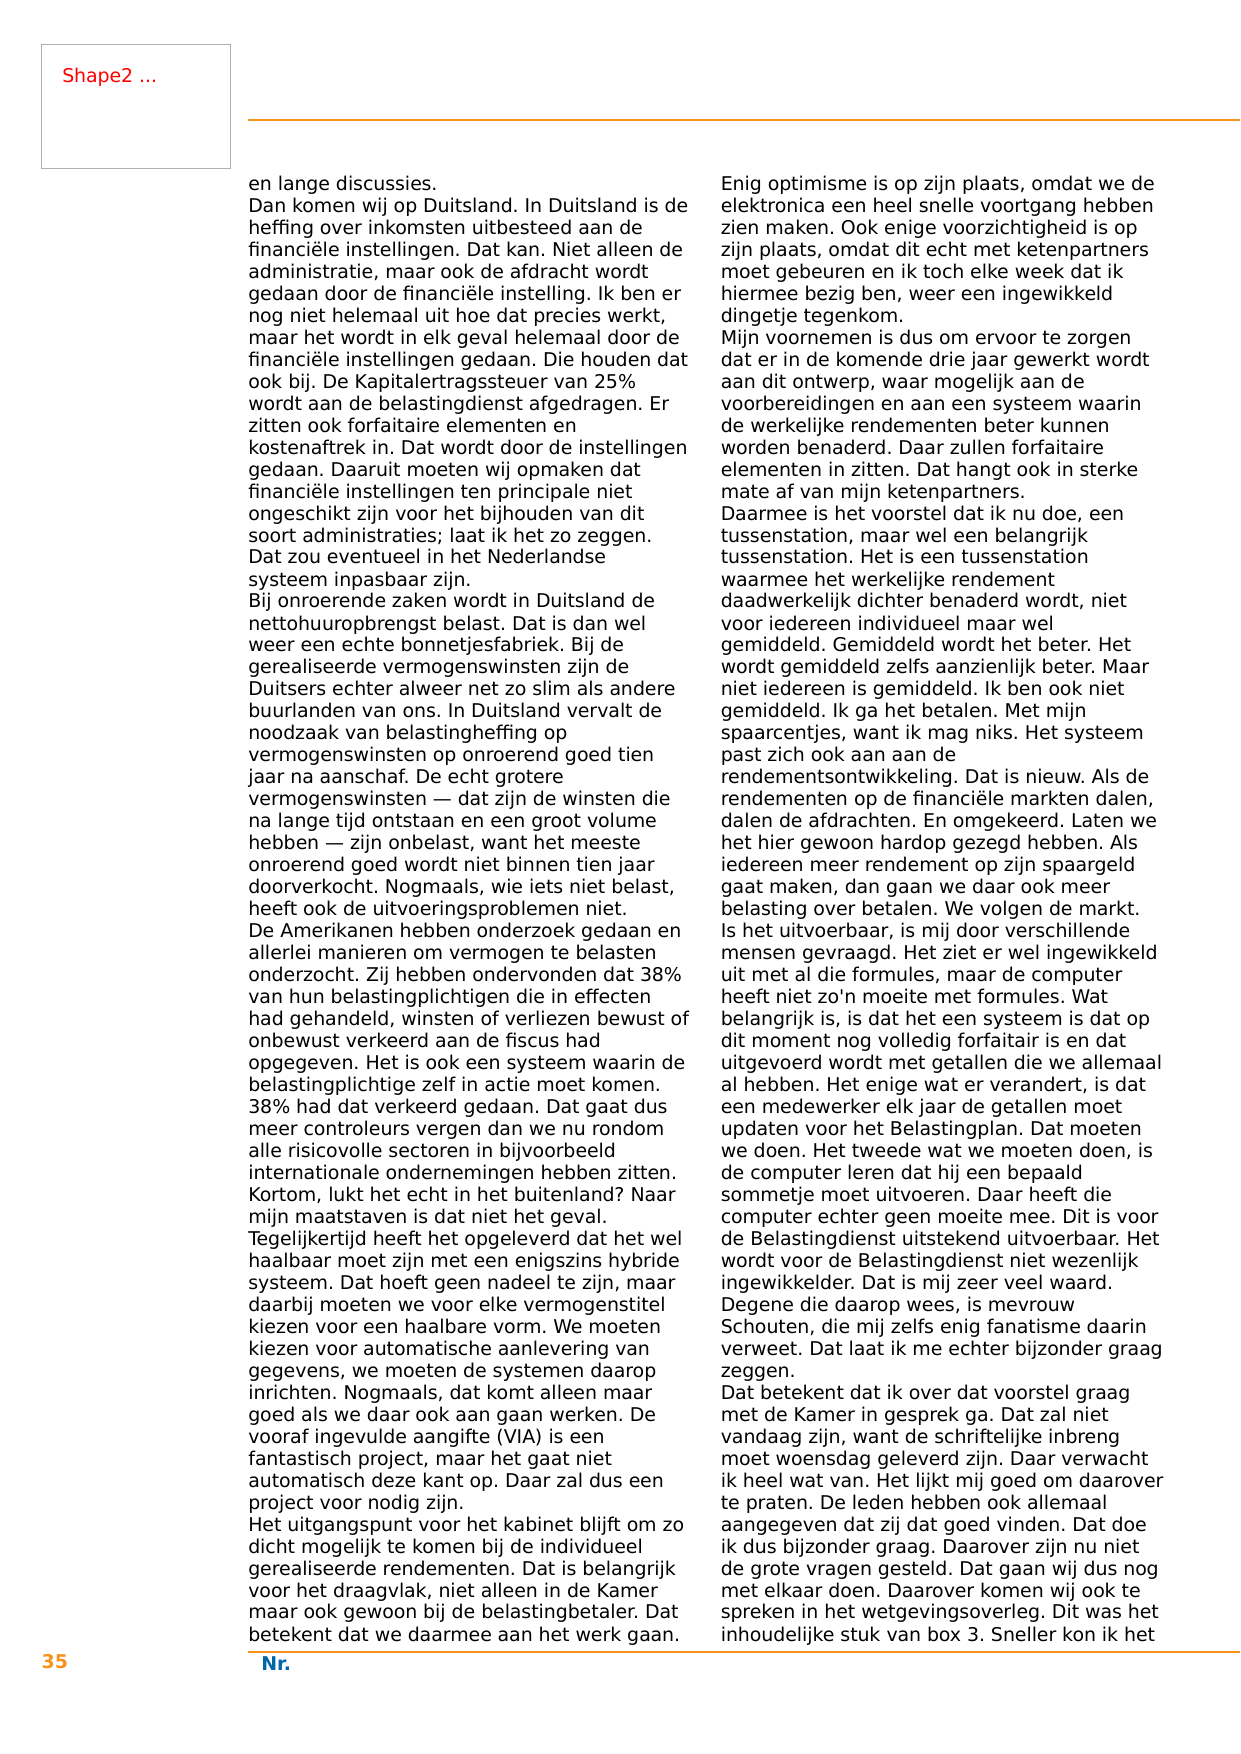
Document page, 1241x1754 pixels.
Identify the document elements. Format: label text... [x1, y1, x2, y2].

text Het uitgangspunt voor het kabinet blijft om zo dicht mogelijk te komen bij de individueel gerealiseerde rendementen. Dat is belangrijk voor het draagvlak, niet alleen in de Kamer maar ook gewoon bij de belastingbetaler. Dat betekent dat we daarmee aan het werk gaan. [248, 1513, 691, 1645]
text Kortom, lukt het echt in het buitenland? Naar mijn maatstaven is dat niet het geval. Tegelijkertijd heeft het opgeleverd dat het wel haalbaar moet zijn met een enigszins hybride systeem. Dat hoeft geen nadeel te zijn, maar daarbij moeten we voor elke vermogenstitel kiezen voor een haalbare vorm. We moeten kiezen voor automatische aanlevering van gegevens, we moeten de systemen daarop inrichten. Nogmaals, dat komt alleen maar goed als we daar ook aan gaan werken. De vooraf ingevulde aangifte (VIA) is een fantastisch project, maar het gaat niet automatisch deze kant op. Daar zal dus een project voor nodig zijn. [248, 1184, 691, 1513]
text De Amerikanen hebben onderzoek gedaan en allerlei manieren om vermogen te belasten onderzocht. Zij hebben ondervonden dat 38% van hun belastingplichtigen die in effecten had gehandeld, winsten of verliezen bewust of onbewust verkeerd aan de fiscus had opgegeven. Het is ook een systeem waarin de belastingplichtige zelf in actie moet komen. 38% had dat verkeerd gedaan. Dat gaat dus meer controleurs vergen dan we nu rondom alle risicovolle sectoren in bijvoorbeeld internationale ondernemingen hebben zitten. [248, 920, 691, 1184]
text Mijn voornemen is dus om ervoor te zorgen dat er in de komende drie jaar gewerkt wordt aan dit ontwerp, waar mogelijk aan de voorbereidingen en aan een systeem waarin de werkelijke rendementen beter kunnen worden benaderd. Daar zullen forfaitaire elementen in zitten. Dat hangt ook in sterke mate af van mijn ketenpartners. [721, 327, 1163, 502]
text Daarmee is het voorstel dat ik nu doe, een tussenstation, maar wel een belangrijk tussenstation. Het is een tussenstation waarmee het werkelijke rendement daadwerkelijk dichter benaderd wordt, niet voor iedereen individueel maar wel gemiddeld. Gemiddeld wordt het beter. Het wordt gemiddeld zelfs aanzienlijk beter. Maar niet iedereen is gemiddeld. Ik ben ook niet gemiddeld. Ik ga het betalen. Met mijn spaarcentjes, want ik mag niks. Het systeem past zich ook aan aan de rendementsontwikkeling. Dat is nieuw. Als de rendementen op de financiële markten dalen, dalen de afdrachten. En omgekeerd. Laten we het hier gewoon hardop gezegd hebben. Als iedereen meer rendement op zijn spaargeld gaat maken, dan gaan we daar ook meer belasting over betalen. We volgen de markt. [721, 502, 1163, 920]
text en lange discussies. [248, 173, 691, 195]
text Dan komen wij op Duitsland. In Duitsland is de heffing over inkomsten uitbesteed aan de financiële instellingen. Dat kan. Niet alleen de administratie, maar ook de afdracht wordt gedaan door de financiële instelling. Ik ben er nog niet helemaal uit hoe dat precies werkt, maar het wordt in elk geval helemaal door de financiële instellingen gedaan. Die houden dat ook bij. De Kapitalertragssteuer van 25% wordt aan de belastingdienst afgedragen. Er zitten ook forfaitaire elementen en kostenaftrek in. Dat wordt door de instellingen gedaan. Daaruit moeten wij opmaken dat financiële instellingen ten principale niet ongeschikt zijn voor het bijhouden van dit soort administraties; laat ik het zo zeggen. Dat zou eventueel in het Nederlandse systeem inpasbaar zijn. [248, 195, 691, 590]
text Bij onroerende zaken wordt in Duitsland de nettohuuropbrengst belast. Dat is dan wel weer een echte bonnetjesfabriek. Bij de gerealiseerde vermogenswinsten zijn de Duitsers echter alweer net zo slim als andere buurlanden van ons. In Duitsland vervalt de noodzaak van belastingheffing op vermogenswinsten op onroerend goed tien jaar na aanschaf. De echt grotere vermogenswinsten — dat zijn de winsten die na lange tijd ontstaan en een groot volume hebben — zijn onbelast, want het meeste onroerend goed wordt niet binnen tien jaar doorverkocht. Nogmaals, wie iets niet belast, heeft ook de uitvoeringsproblemen niet. [248, 590, 691, 920]
text Enig optimisme is op zijn plaats, omdat we de elektronica een heel snelle voortgang hebben zien maken. Ook enige voorzichtigheid is op zijn plaats, omdat dit echt met ketenpartners moet gebeuren en ik toch elke week dat ik hiermee bezig ben, weer een ingewikkeld dingetje tegenkom. [721, 173, 1163, 327]
text Is het uitvoerbaar, is mij door verschillende mensen gevraagd. Het ziet er wel ingewikkeld uit met al die formules, maar de computer heeft niet zo'n moeite met formules. Wat belangrijk is, is dat het een systeem is dat op dit moment nog volledig forfaitair is en dat uitgevoerd wordt met getallen die we allemaal al hebben. Het enige wat er verandert, is dat een medewerker elk jaar de getallen moet updaten voor het Belastingplan. Dat moeten we doen. Het tweede wat we moeten doen, is de computer leren dat hij een bepaald sommetje moet uitvoeren. Daar heeft die computer echter geen moeite mee. Dit is voor de Belastingdienst uitstekend uitvoerbaar. Het wordt voor de Belastingdienst niet wezenlijk ingewikkelder. Dat is mij zeer veel waard. Degene die daarop wees, is mevrouw Schouten, die mij zelfs enig fanatisme daarin verweet. Dat laat ik me echter bijzonder graag zeggen. [721, 920, 1163, 1382]
text Dat betekent dat ik over dat voorstel graag met de Kamer in gesprek ga. Dat zal niet vandaag zijn, want de schriftelijke inbreng moet woensdag geleverd zijn. Daar verwacht ik heel wat van. Het lijkt mij goed om daarover te praten. De leden hebben ook allemaal aangegeven dat zij dat goed vinden. Dat doe ik dus bijzonder graag. Daarover zijn nu niet de grote vragen gesteld. Dat gaan wij dus nog met elkaar doen. Daarover komen wij ook te spreken in het wetgevingsoverleg. Dit was het inhoudelijke stuk van box 3. Sneller kon ik het [721, 1382, 1163, 1645]
